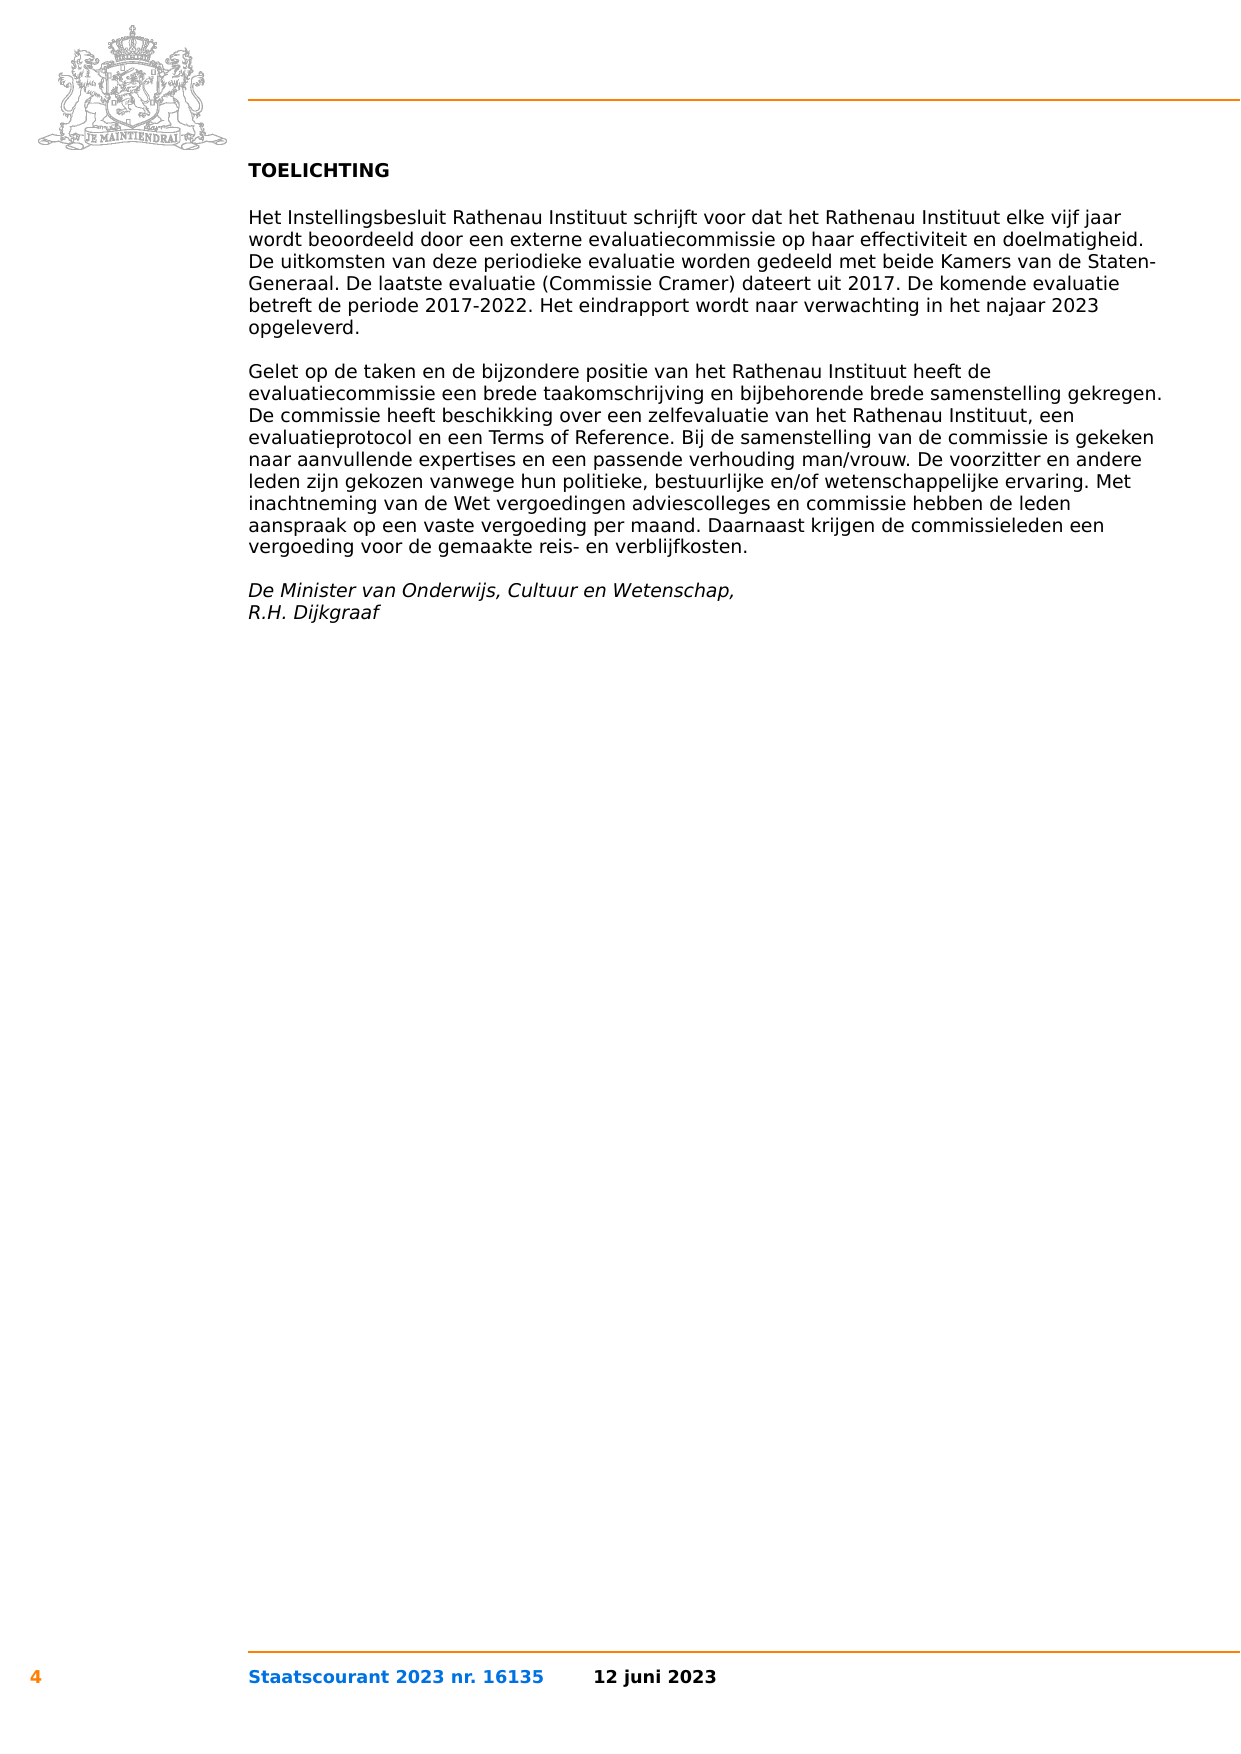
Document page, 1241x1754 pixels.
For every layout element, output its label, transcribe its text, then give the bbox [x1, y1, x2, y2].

text Gelet op de taken en de bijzondere positie van het Rathenau Instituut heeft de evaluatiecommissie een brede taakomschrijving en bijbehorende brede samenstelling gekregen. De commissie heeft beschikking over een zelfevaluatie van het Rathenau Instituut, een evaluatieprotocol en een Terms of Reference. Bij de samenstelling van de commissie is gekeken naar aanvullende expertises en een passende verhouding man/vrouw. De voorzitter en andere leden zijn gekozen vanwege hun politieke, bestuurlijke en/of wetenschappelijke ervaring. Met inachtneming van de Wet vergoedingen adviescolleges en commissie hebben de leden aanspraak op een vaste vergoeding per maand. Daarnaast krijgen de commissieleden een vergoeding voor de gemaakte reis- en verblijfkosten. [248, 361, 1163, 558]
picture [38, 25, 227, 150]
text Het Instellingsbesluit Rathenau Instituut schrijft voor dat het Rathenau Instituut elke vijf jaar wordt beoordeeld door een externe evaluatiecommissie op haar effectiviteit en doelmatigheid. De uitkomsten van deze periodieke evaluatie worden gedeeld met beide Kamers van de Staten-Generaal. De laatste evaluatie (Commissie Cramer) dateert uit 2017. De komende evaluatie betreft de periode 2017-2022. Het eindrapport wordt naar verwachting in het najaar 2023 opgeleverd. [248, 207, 1163, 339]
text De Minister van Onderwijs, Cultuur en Wetenschap, R.H. Dijkgraaf [248, 580, 1163, 624]
subtitle TOELICHTING [248, 160, 1163, 182]
